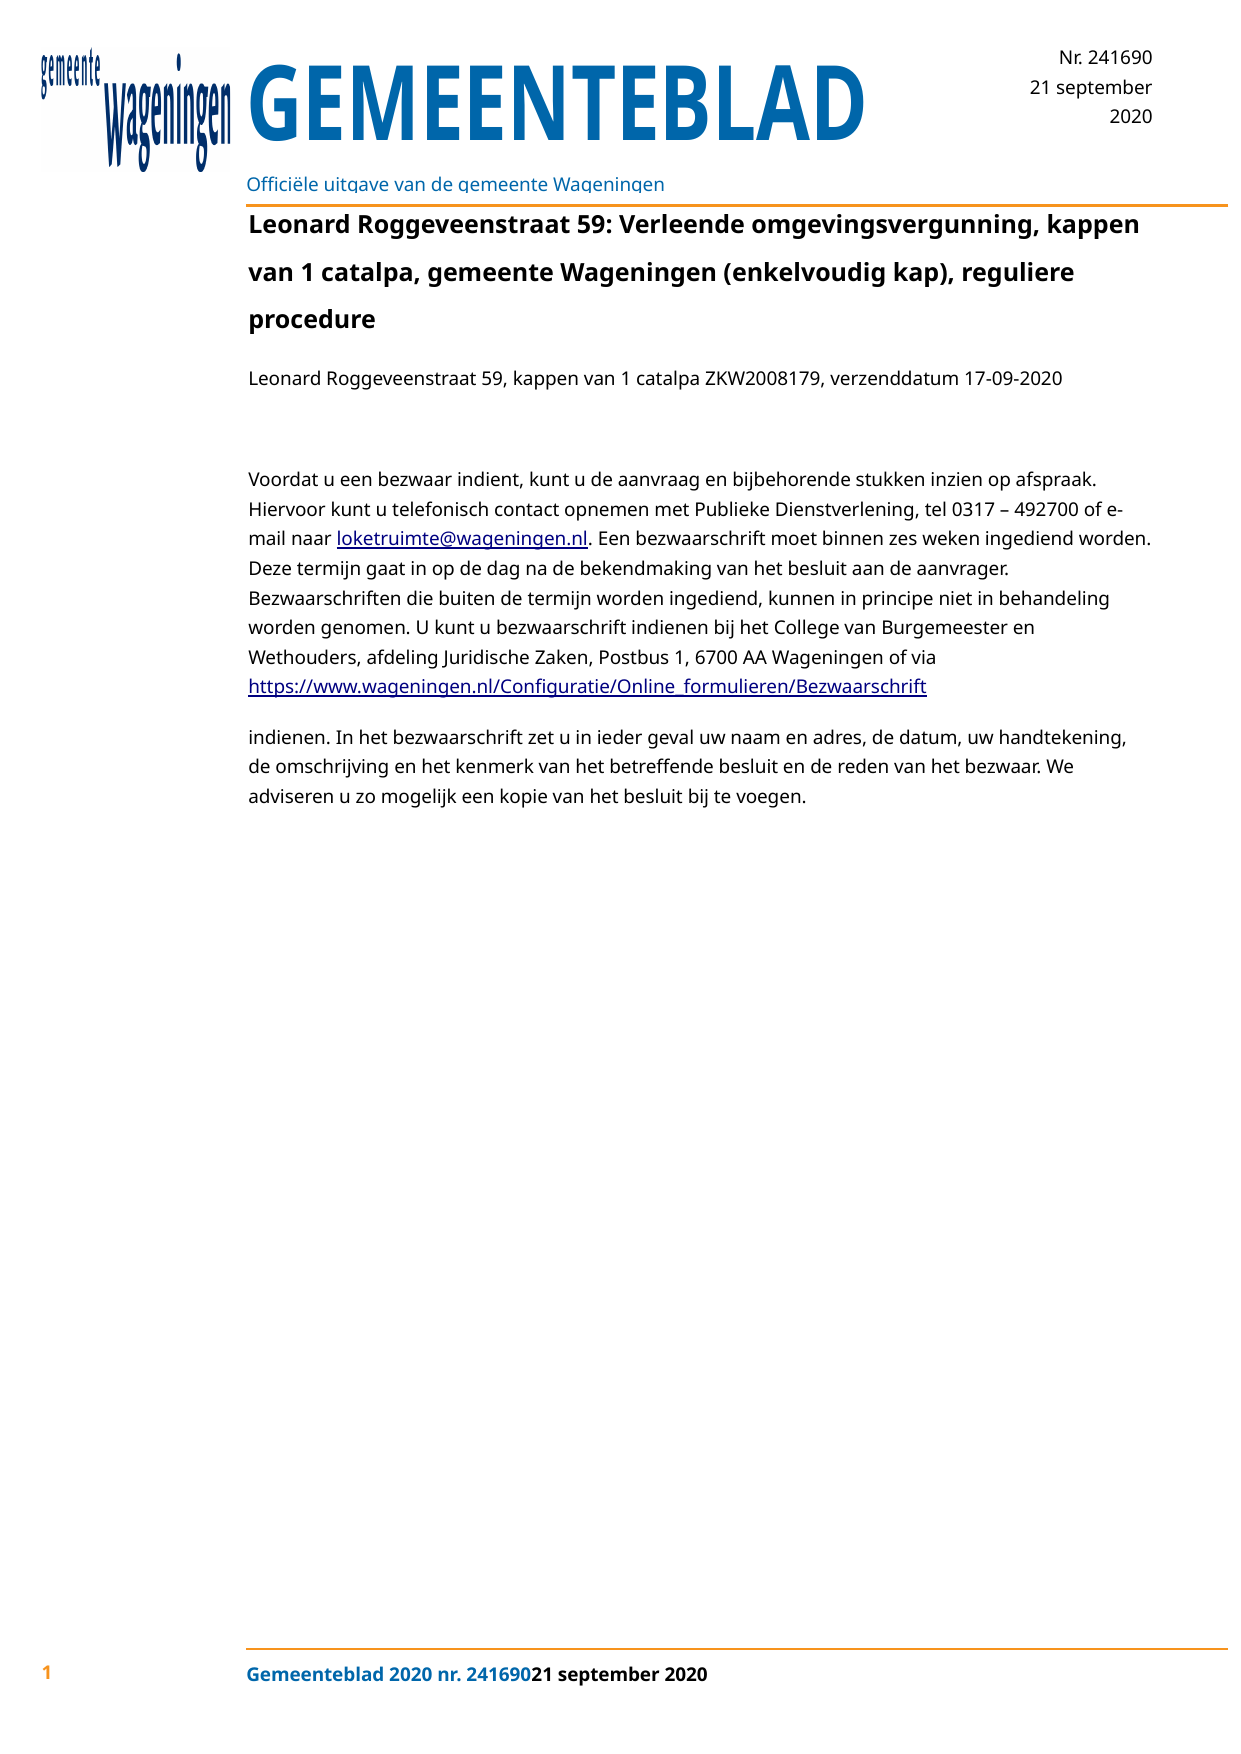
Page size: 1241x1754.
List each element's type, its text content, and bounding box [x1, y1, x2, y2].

text indienen. In het bezwaarschrift zet u in ieder geval uw naam en adres, de datum, uw handtekening, de omschrijving en het kenmerk van het betreffende besluit en de reden van het bezwaar. We adviseren u zo mogelijk een kopie van het besluit bij te voegen. [248, 724, 1152, 809]
picture [41, 47, 231, 172]
text Leonard Roggeveenstraat 59, kappen van 1 catalpa ZKW2008179, verzenddatum 17-09-2020 [248, 366, 1152, 391]
text Leonard Roggeveenstraat 59: Verleende omgevingsvergunning, kappen van 1 catalpa, gemeente Wageningen (enkelvoudig kap), reguliere procedure [248, 207, 1152, 336]
text Voordat u een bezwaar indient, kunt u de aanvraag en bijbehorende stukken inzien op afspraak. Hiervoor kunt u telefonisch contact opnemen met Publieke Dienstverlening, tel 0317 – 492700 of e-mail naar loketruimte@wageningen.nl. Een bezwaarschrift moet binnen zes weken ingediend worden. Deze termijn gaat in op de dag na de bekendmaking van het besluit aan de aanvrager. Bezwaarschriften die buiten de termijn worden ingediend, kunnen in principe niet in behandeling worden genomen. U kunt u bezwaarschrift indienen bij het College van Burgemeester en Wethouders, afdeling Juridische Zaken, Postbus 1, 6700 AA Wageningen of via https://www.wageningen.nl/Configuratie/Online_formulieren/Bezwaarschrift [248, 466, 1152, 699]
